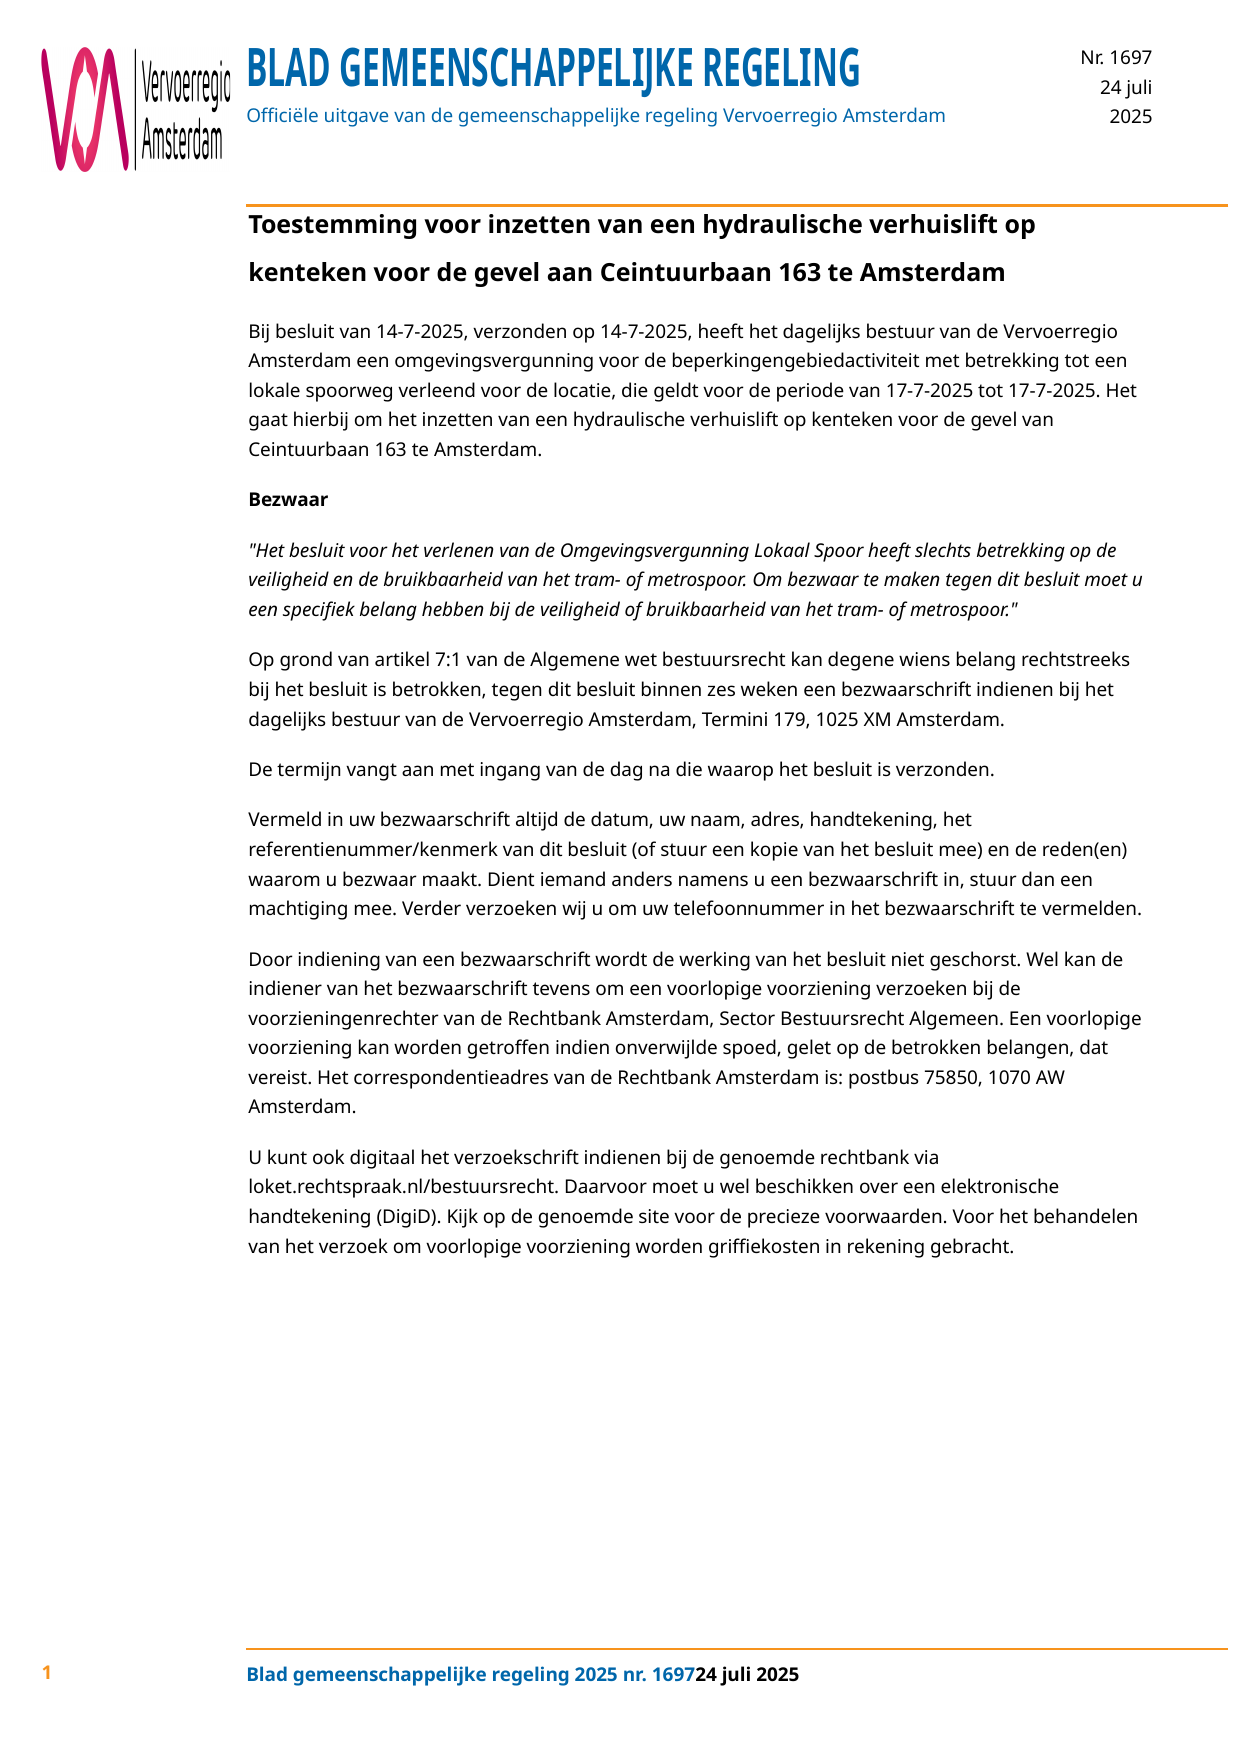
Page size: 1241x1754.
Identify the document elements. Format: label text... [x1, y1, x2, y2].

text Toestemming voor inzetten van een hydraulische verhuislift op kenteken voor de gevel aan Ceintuurbaan 163 te Amsterdam [248, 207, 1152, 288]
text U kunt ook digitaal het verzoekschrift indienen bij de genoemde rechtbank via loket.rechtspraak.nl/bestuursrecht. Daarvoor moet u wel beschikken over een elektronische handtekening (DigiD). Kijk op de genoemde site voor de precieze voorwaarden. Voor het behandelen van het verzoek om voorlopige voorziening worden griffiekosten in rekening gebracht. [248, 1144, 1152, 1259]
text Op grond van artikel 7:1 van de Algemene wet bestuursrecht kan degene wiens belang rechtstreeks bij het besluit is betrokken, tegen dit besluit binnen zes weken een bezwaarschrift indienen bij het dagelijks bestuur van de Vervoerregio Amsterdam, Termini 179, 1025 XM Amsterdam. [248, 647, 1152, 732]
text De termijn vangt aan met ingang van de dag na die waarop het besluit is verzonden. [248, 756, 1152, 782]
text Vermeld in uw bezwaarschrift altijd de datum, uw naam, adres, handtekening, het referentienummer/kenmerk van dit besluit (of stuur een kopie van het besluit mee) en de reden(en) waarom u bezwaar maakt. Dient iemand anders namens u een bezwaarschrift in, stuur dan een machtiging mee. Verder verzoeken wij u om uw telefoonnummer in het bezwaarschrift te vermelden. [248, 807, 1152, 921]
text "Het besluit voor het verlenen van de Omgevingsvergunning Lokaal Spoor heeft slechts betrekking op de veiligheid en de bruikbaarheid van het tram- of metrospoor. Om bezwaar te maken tegen dit besluit moet u een specifiek belang hebben bij de veiligheid of bruikbaarheid van het tram- of metrospoor." [248, 537, 1152, 622]
text Bij besluit van 14-7-2025, verzonden op 14-7-2025, heeft het dagelijks bestuur van de Vervoerregio Amsterdam een omgevingsvergunning voor de beperkingengebiedactiviteit met betrekking tot een lokale spoorweg verleend voor de locatie, die geldt voor de periode van 17-7-2025 tot 17-7-2025. Het gaat hierbij om het inzetten van een hydraulische verhuislift op kenteken voor de gevel van Ceintuurbaan 163 te Amsterdam. [248, 318, 1152, 462]
picture [41, 47, 231, 172]
text Door indiening van een bezwaarschrift wordt de werking van het besluit niet geschorst. Wel kan de indiener van het bezwaarschrift tevens om een voorlopige voorziening verzoeken bij de voorzieningenrechter van de Rechtbank Amsterdam, Sector Bestuursrecht Algemeen. Een voorlopige voorziening kan worden getroffen indien onverwijlde spoed, gelet op de betrokken belangen, dat vereist. Het correspondentieadres van de Rechtbank Amsterdam is: postbus 75850, 1070 AW Amsterdam. [248, 946, 1152, 1119]
text Bezwaar [248, 487, 1152, 512]
